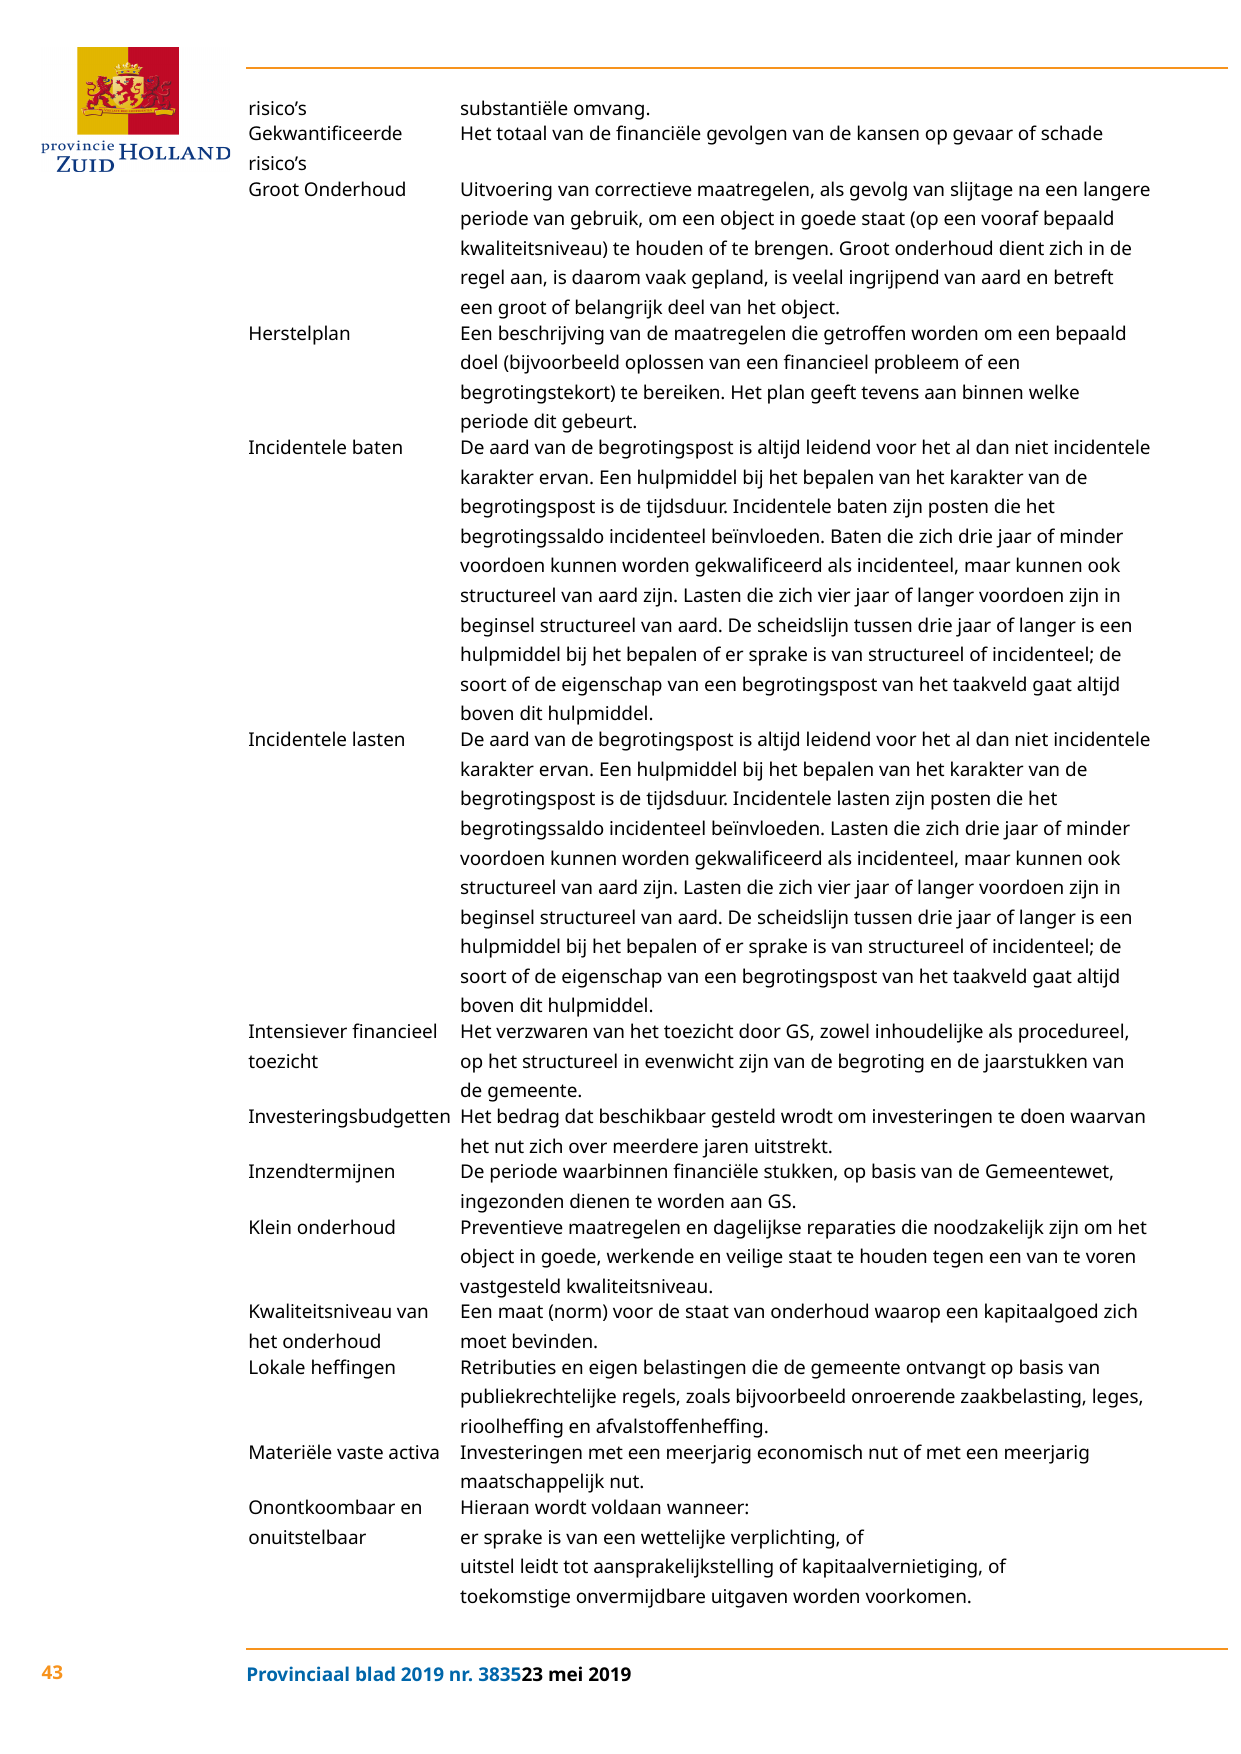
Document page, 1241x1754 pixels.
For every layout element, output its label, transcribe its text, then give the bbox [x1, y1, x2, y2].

table_cell De periode waarbinnen financiële stukken, op basis van de Gemeentewet, ingezonden dienen te worden aan GS. [460, 1159, 1152, 1214]
table_cell substantiële omvang. [460, 95, 1152, 121]
table_cell Herstelplan [248, 320, 460, 434]
table_cell Lokale heffingen [248, 1354, 460, 1439]
table_cell Groot Onderhoud [248, 176, 460, 320]
table_cell Preventieve maatregelen en dagelijkse reparaties die noodzakelijk zijn om het object in goede, werkende en veilige staat te houden tegen een van te voren vastgesteld kwaliteitsniveau. [460, 1214, 1152, 1299]
table_cell Inzendtermijnen [248, 1159, 460, 1214]
table_cell De aard van de begrotingspost is altijd leidend voor het al dan niet incidentele karakter ervan. Een hulpmiddel bij het bepalen van het karakter van de begrotingspost is de tijdsduur. Incidentele lasten zijn posten die het begrotingssaldo incidenteel beïnvloeden. Lasten die zich drie jaar of minder voordoen kunnen worden gekwalificeerd als incidenteel, maar kunnen ook structureel van aard zijn. Lasten die zich vier jaar of langer voordoen zijn in beginsel structureel van aard. De scheidslijn tussen drie jaar of langer is een hulpmiddel bij het bepalen of er sprake is van structureel of incidenteel; de soort of de eigenschap van een begrotingspost van het taakveld gaat altijd boven dit hulpmiddel. [460, 726, 1152, 1018]
table_cell Intensiever financieel toezicht [248, 1018, 460, 1103]
table_cell Incidentele baten [248, 434, 460, 726]
table_cell risico’s [248, 95, 460, 121]
table_cell Het verzwaren van het toezicht door GS, zowel inhoudelijke als procedureel, op het structureel in evenwicht zijn van de begroting en de jaarstukken van de gemeente. [460, 1018, 1152, 1103]
table_cell Investeringsbudgetten [248, 1103, 460, 1158]
table_cell Het bedrag dat beschikbaar gesteld wrodt om investeringen te doen waarvan het nut zich over meerdere jaren uitstrekt. [460, 1103, 1152, 1158]
table_cell Een maat (norm) voor de staat van onderhoud waarop een kapitaalgoed zich moet bevinden. [460, 1299, 1152, 1354]
picture [41, 47, 231, 172]
table_cell Het totaal van de financiële gevolgen van de kansen op gevaar of schade [460, 121, 1152, 176]
table_cell De aard van de begrotingspost is altijd leidend voor het al dan niet incidentele karakter ervan. Een hulpmiddel bij het bepalen van het karakter van de begrotingspost is de tijdsduur. Incidentele baten zijn posten die het begrotingssaldo incidenteel beïnvloeden. Baten die zich drie jaar of minder voordoen kunnen worden gekwalificeerd als incidenteel, maar kunnen ook structureel van aard zijn. Lasten die zich vier jaar of langer voordoen zijn in beginsel structureel van aard. De scheidslijn tussen drie jaar of langer is een hulpmiddel bij het bepalen of er sprake is van structureel of incidenteel; de soort of de eigenschap van een begrotingspost van het taakveld gaat altijd boven dit hulpmiddel. [460, 434, 1152, 726]
table_cell Materiële vaste activa [248, 1439, 460, 1494]
table_cell Hieraan wordt voldaan wanneer: er sprake is van een wettelijke verplichting, of uitstel leidt tot aansprakelijkstelling of kapitaalvernietiging, of toekomstige onvermijdbare uitgaven worden voorkomen. [460, 1494, 1152, 1609]
table_cell Onontkoombaar en onuitstelbaar [248, 1494, 460, 1609]
table_cell Retributies en eigen belastingen die de gemeente ontvangt op basis van publiekrechtelijke regels, zoals bijvoorbeeld onroerende zaakbelasting, leges, rioolheffing en afvalstoffenheffing. [460, 1354, 1152, 1439]
table_cell Gekwantificeerde risico’s [248, 121, 460, 176]
table_cell Investeringen met een meerjarig economisch nut of met een meerjarig maatschappelijk nut. [460, 1439, 1152, 1494]
table_cell Incidentele lasten [248, 726, 460, 1018]
table_cell Een beschrijving van de maatregelen die getroffen worden om een bepaald doel (bijvoorbeeld oplossen van een financieel probleem of een begrotingstekort) te bereiken. Het plan geeft tevens aan binnen welke periode dit gebeurt. [460, 320, 1152, 434]
table_cell Uitvoering van correctieve maatregelen, als gevolg van slijtage na een langere periode van gebruik, om een object in goede staat (op een vooraf bepaald kwaliteitsniveau) te houden of te brengen. Groot onderhoud dient zich in de regel aan, is daarom vaak gepland, is veelal ingrijpend van aard en betreft een groot of belangrijk deel van het object. [460, 176, 1152, 320]
table_cell Kwaliteitsniveau van het onderhoud [248, 1299, 460, 1354]
table_cell Klein onderhoud [248, 1214, 460, 1299]
